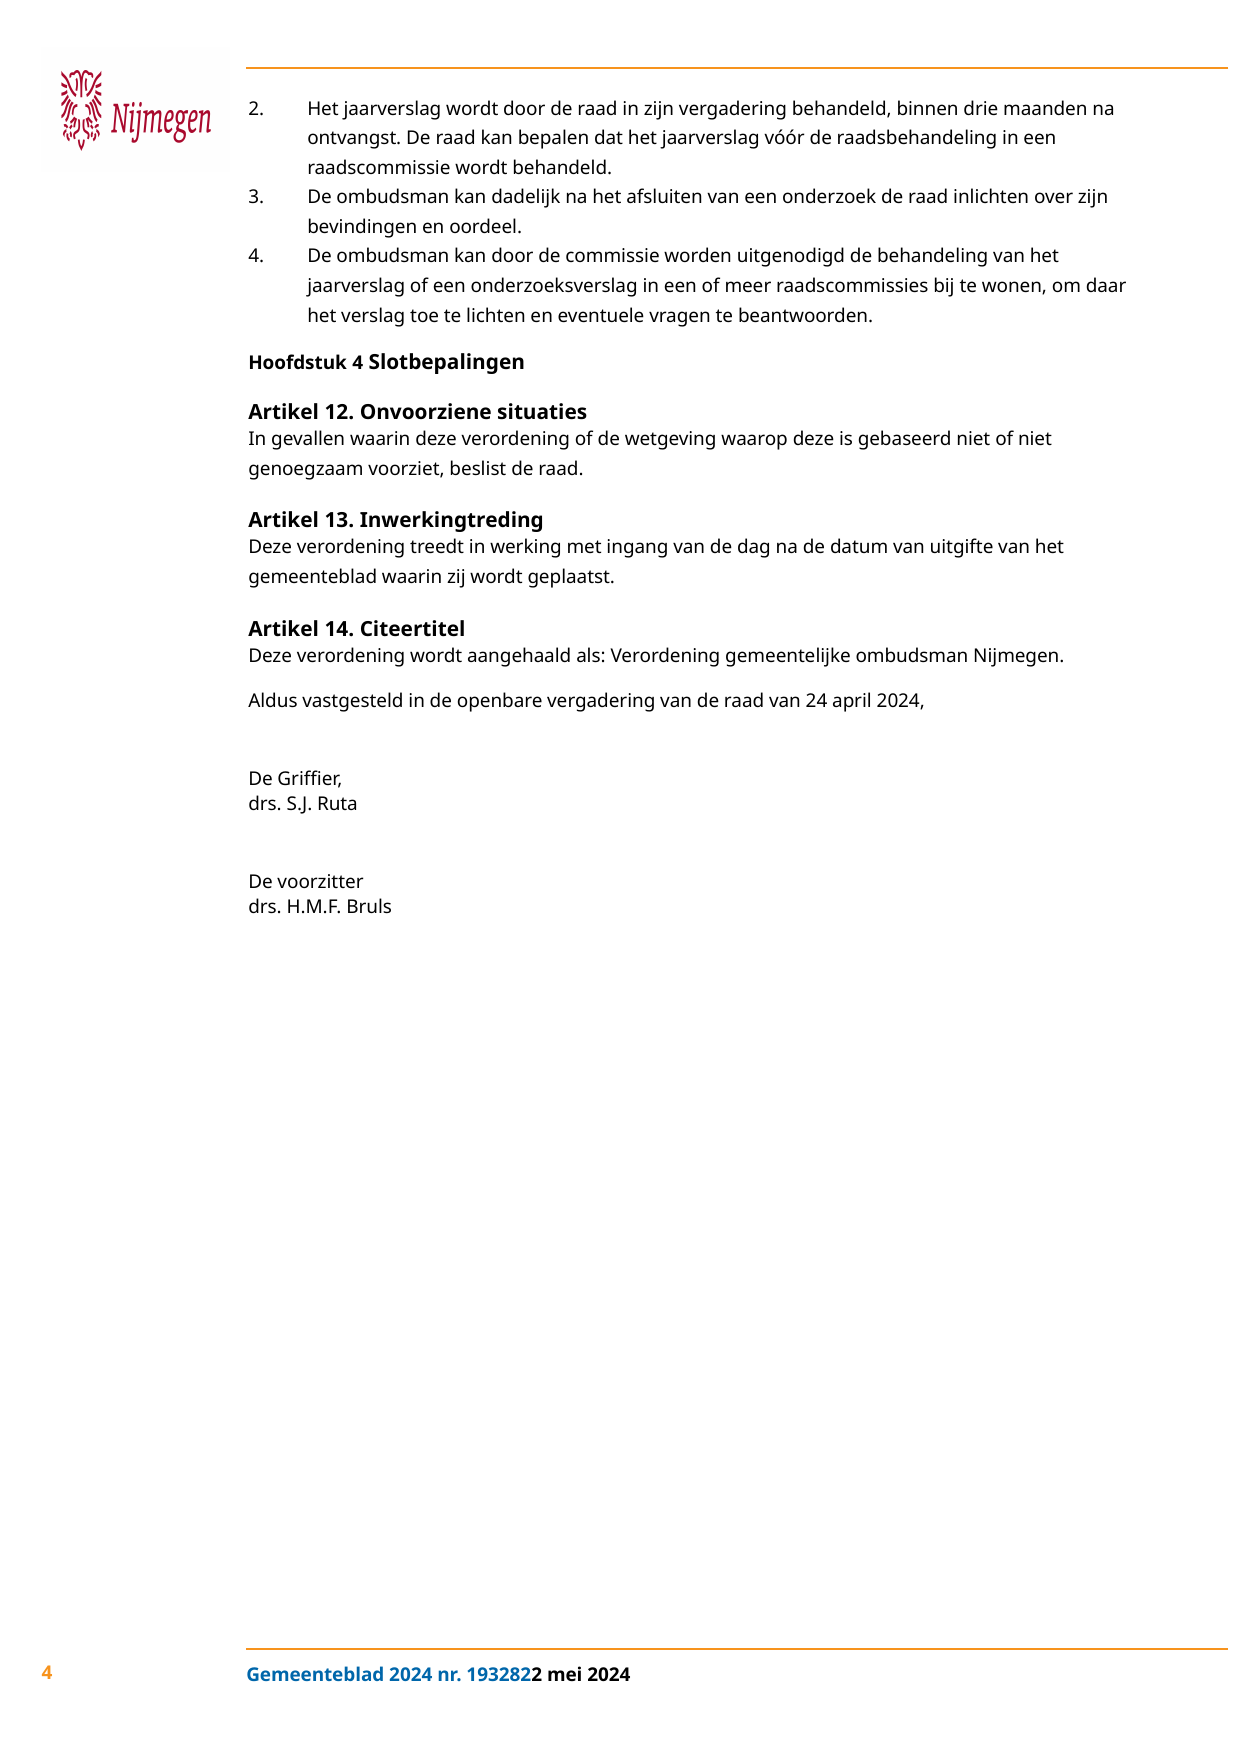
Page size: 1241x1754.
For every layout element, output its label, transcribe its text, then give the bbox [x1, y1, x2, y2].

text Deze verordening treedt in werking met ingang van de dag na de datum van uitgifte van het gemeenteblad waarin zij wordt geplaatst. [248, 534, 1152, 589]
text drs. H.M.F. Bruls [248, 893, 1152, 919]
text Artikel 13. Inwerkingtreding [248, 505, 1152, 534]
text Artikel 14. Citeertitel [248, 614, 1152, 642]
text In gevallen waarin deze verordening of de wetgeving waarop deze is gebaseerd niet of niet genoegzaam voorziet, beslist de raad. [248, 425, 1152, 481]
text Deze verordening wordt aangehaald als: Verordening gemeentelijke ombudsman Nijmegen. [248, 642, 1152, 668]
list Het jaarverslag wordt door de raad in zijn vergadering behandeld, binnen drie maanden na ontvangst. De raad kan bepalen dat het jaarverslag vóór de raadsbehandeling in een raadscommissie wordt behandeld. [248, 95, 1152, 180]
picture [41, 47, 231, 172]
list De ombudsman kan door de commissie worden uitgenodigd de behandeling van het jaarverslag of een onderzoeksverslag in een of meer raadscommissies bij te wonen, om daar het verslag toe te lichten en eventuele vragen te beantwoorden. [248, 243, 1152, 328]
text Hoofdstuk 4 Slotbepalingen [248, 347, 1152, 376]
text drs. S.J. Ruta [248, 791, 1152, 816]
text Artikel 12. Onvoorziene situaties [248, 397, 1152, 425]
list De ombudsman kan dadelijk na het afsluiten van een onderzoek de raad inlichten over zijn bevindingen en oordeel. [248, 183, 1152, 239]
text Aldus vastgesteld in de openbare vergadering van de raad van 24 april 2024, [248, 688, 1152, 713]
text De Griffier, [248, 765, 1152, 791]
text De voorzitter [248, 868, 1152, 893]
